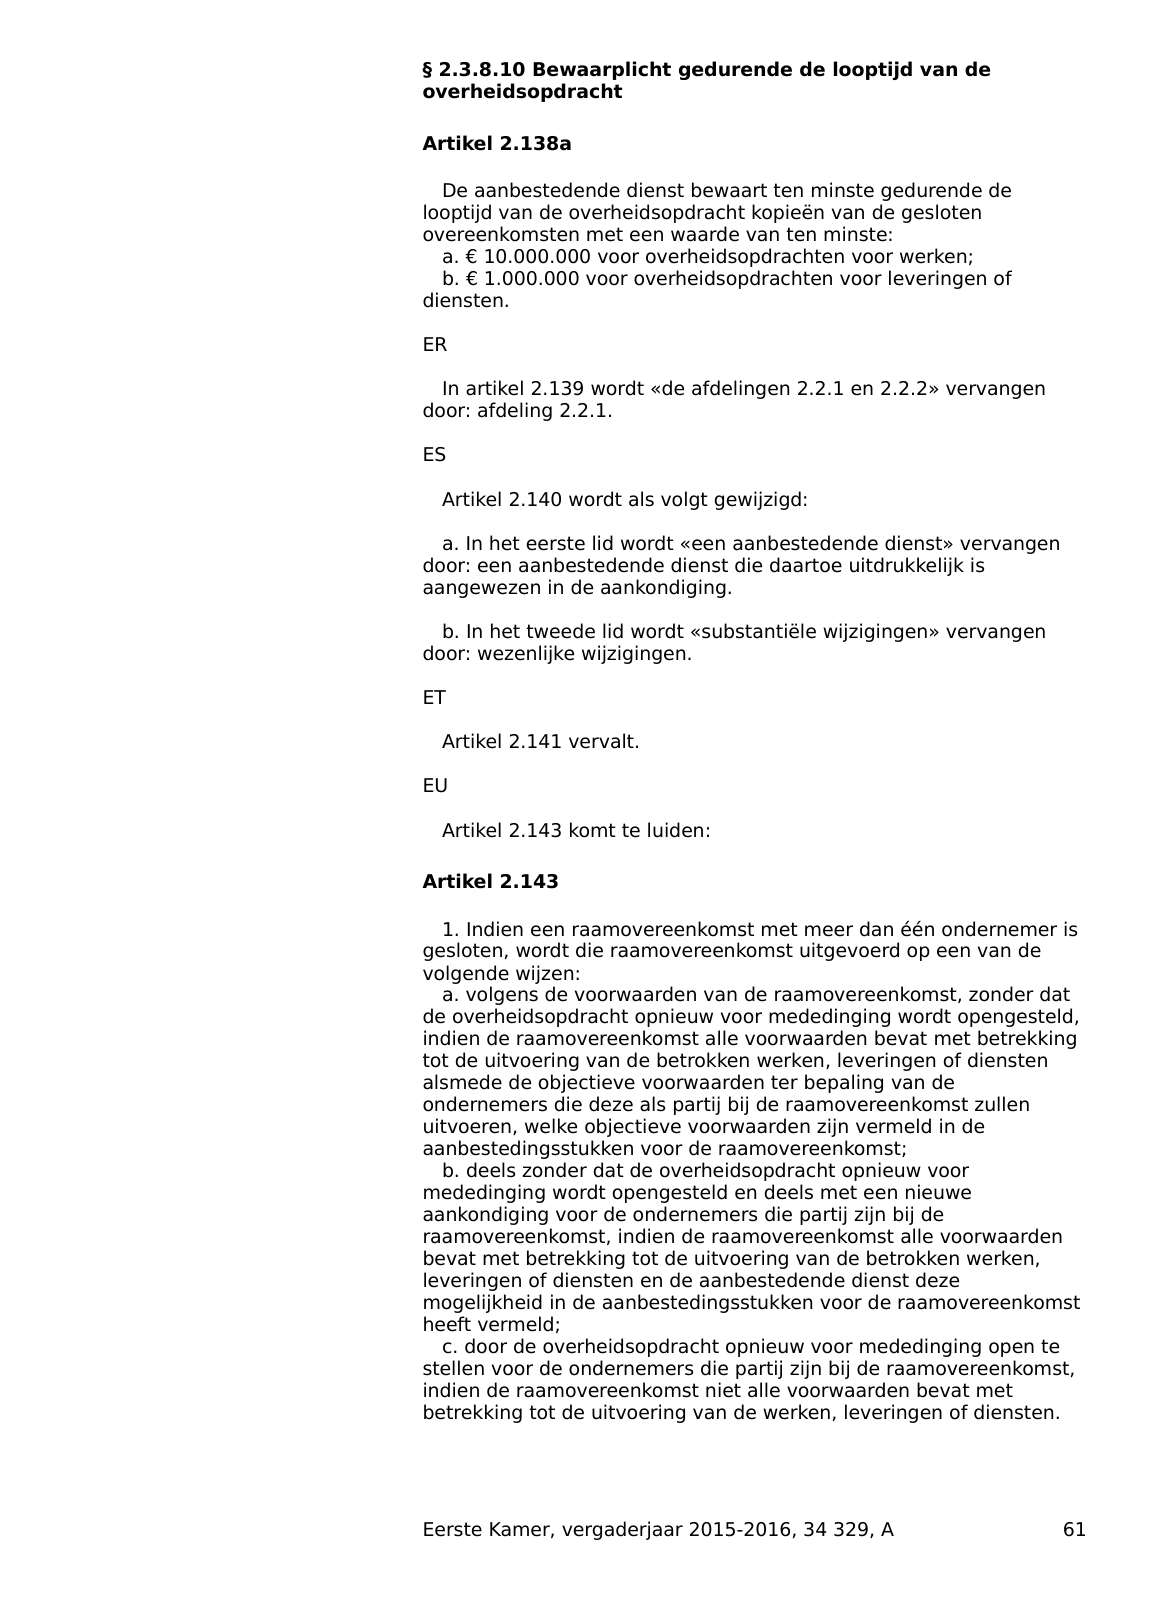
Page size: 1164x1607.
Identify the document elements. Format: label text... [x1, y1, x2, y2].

text De aanbestedende dienst bewaart ten minste gedurende de looptijd van de overheidsopdracht kopieën van de gesloten overeenkomsten met een waarde van ten minste: [422, 180, 1087, 246]
text a. € 10.000.000 voor overheidsopdrachten voor werken; [422, 246, 1087, 268]
text EU [422, 775, 1087, 797]
text ET [422, 687, 1087, 709]
text b. deels zonder dat de overheidsopdracht opnieuw voor mededinging wordt opengesteld en deels met een nieuwe aankondiging voor de ondernemers die partij zijn bij de raamovereenkomst, indien de raamovereenkomst alle voorwaarden bevat met betrekking tot de uitvoering van de betrokken werken, leveringen of diensten en de aanbestedende dienst deze mogelijkheid in de aanbestedingsstukken voor de raamovereenkomst heeft vermeld; [422, 1160, 1087, 1336]
subtitle Artikel 2.138a [422, 133, 1087, 155]
subtitle Artikel 2.143 [422, 871, 1087, 893]
text Artikel 2.143 komt te luiden: [422, 819, 1087, 841]
subtitle § 2.3.8.10 Bewaarplicht gedurende de looptijd van de overheidsopdracht [422, 59, 1087, 103]
text c. door de overheidsopdracht opnieuw voor mededinging open te stellen voor de ondernemers die partij zijn bij de raamovereenkomst, indien de raamovereenkomst niet alle voorwaarden bevat met betrekking tot de uitvoering van de werken, leveringen of diensten. [422, 1336, 1087, 1424]
text In artikel 2.139 wordt «de afdelingen 2.2.1 en 2.2.2» vervangen door: afdeling 2.2.1. [422, 378, 1087, 422]
text a. In het eerste lid wordt «een aanbestedende dienst» vervangen door: een aanbestedende dienst die daartoe uitdrukkelijk is aangewezen in de aankondiging. [422, 533, 1087, 599]
text b. € 1.000.000 voor overheidsopdrachten voor leveringen of diensten. [422, 268, 1087, 312]
text 1. Indien een raamovereenkomst met meer dan één ondernemer is gesloten, wordt die raamovereenkomst uitgevoerd op een van de volgende wijzen: [422, 918, 1087, 984]
text a. volgens de voorwaarden van de raamovereenkomst, zonder dat de overheidsopdracht opnieuw voor mededinging wordt opengesteld, indien de raamovereenkomst alle voorwaarden bevat met betrekking tot de uitvoering van de betrokken werken, leveringen of diensten alsmede de objectieve voorwaarden ter bepaling van de ondernemers die deze als partij bij de raamovereenkomst zullen uitvoeren, welke objectieve voorwaarden zijn vermeld in de aanbestedingsstukken voor de raamovereenkomst; [422, 984, 1087, 1160]
text Artikel 2.140 wordt als volgt gewijzigd: [422, 488, 1087, 511]
text Artikel 2.141 vervalt. [422, 731, 1087, 753]
text ES [422, 444, 1087, 466]
text ER [422, 334, 1087, 356]
text b. In het tweede lid wordt «substantiële wijzigingen» vervangen door: wezenlijke wijzigingen. [422, 621, 1087, 665]
